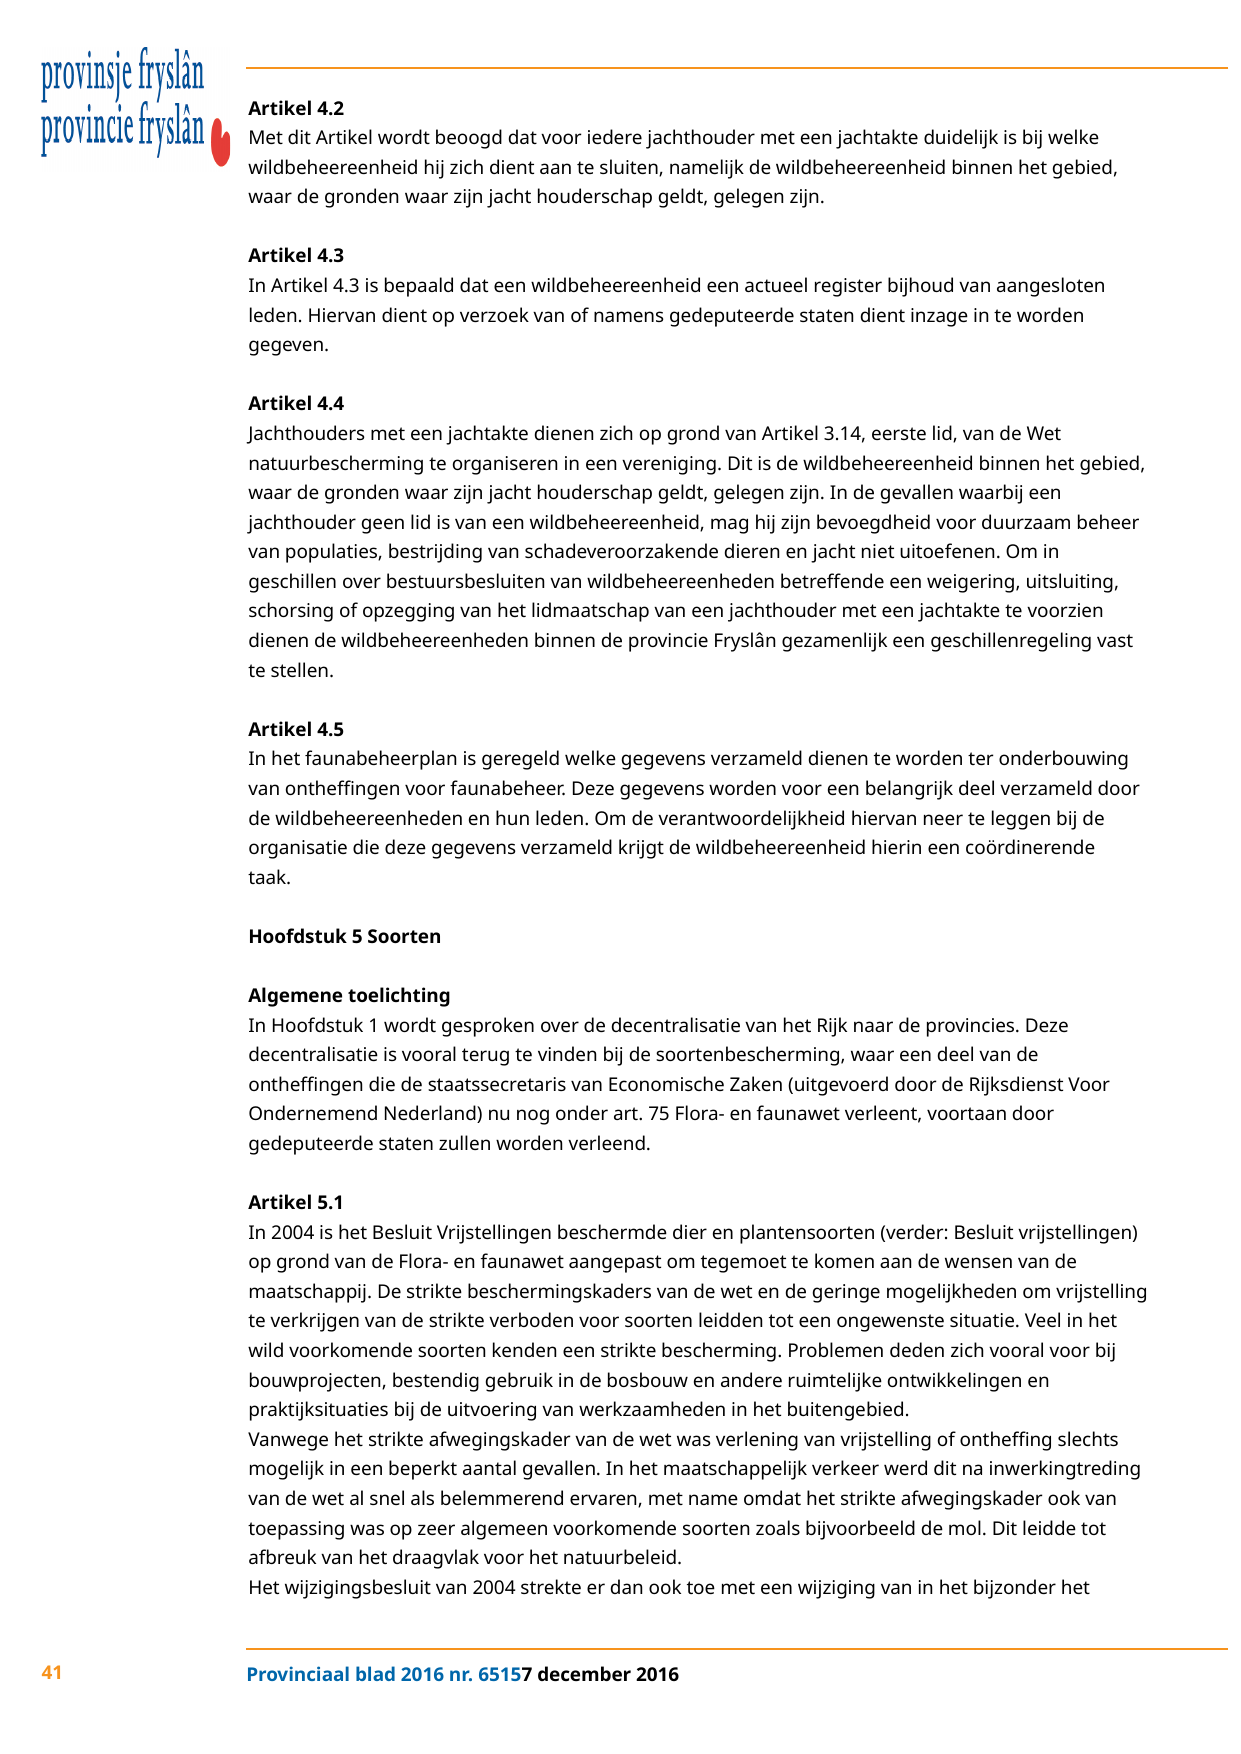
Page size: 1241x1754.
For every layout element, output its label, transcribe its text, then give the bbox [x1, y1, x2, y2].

text Artikel 4.2 [248, 95, 1152, 121]
text In Hoofdstuk 1 wordt gesproken over de decentralisatie van het Rijk naar de provincies. Deze decentralisatie is vooral terug te vinden bij de soortenbescherming, waar een deel van de ontheffingen die de staatssecretaris van Economische Zaken (uitgevoerd door de Rijksdienst Voor Ondernemend Nederland) nu nog onder art. 75 Flora- en faunawet verleent, voortaan door gedeputeerde staten zullen worden verleend. [248, 1012, 1152, 1156]
text Met dit Artikel wordt beoogd dat voor iedere jachthouder met een jachtakte duidelijk is bij welke wildbeheereenheid hij zich dient aan te sluiten, namelijk de wildbeheereenheid binnen het gebied, waar de gronden waar zijn jacht houderschap geldt, gelegen zijn. [248, 124, 1152, 209]
picture [41, 47, 231, 172]
text Het wijzigingsbesluit van 2004 strekte er dan ook toe met een wijziging van in het bijzonder het [248, 1574, 1152, 1600]
text In 2004 is het Besluit Vrijstellingen beschermde dier en plantensoorten (verder: Besluit vrijstellingen) op grond van de Flora- en faunawet aangepast om tegemoet te komen aan de wensen van de maatschappij. De strikte beschermingskaders van de wet en de geringe mogelijkheden om vrijstelling te verkrijgen van de strikte verboden voor soorten leidden tot een ongewenste situatie. Veel in het wild voorkomende soorten kenden een strikte bescherming. Problemen deden zich vooral voor bij bouwprojecten, bestendig gebruik in de bosbouw en andere ruimtelijke ontwikkelingen en praktijksituaties bij de uitvoering van werkzaamheden in het buitengebied. [248, 1219, 1152, 1422]
text Artikel 4.5 [248, 716, 1152, 742]
text Artikel 4.3 [248, 243, 1152, 268]
text Algemene toelichting [248, 982, 1152, 1008]
text Jachthouders met een jachtakte dienen zich op grond van Artikel 3.14, eerste lid, van de Wet natuurbescherming te organiseren in een vereniging. Dit is de wildbeheereenheid binnen het gebied, waar de gronden waar zijn jacht houderschap geldt, gelegen zijn. In de gevallen waarbij een jachthouder geen lid is van een wildbeheereenheid, mag hij zijn bevoegdheid voor duurzaam beheer van populaties, bestrijding van schadeveroorzakende dieren en jacht niet uitoefenen. Om in geschillen over bestuursbesluiten van wildbeheereenheden betreffende een weigering, uitsluiting, schorsing of opzegging van het lidmaatschap van een jachthouder met een jachtakte te voorzien dienen de wildbeheereenheden binnen de provincie Fryslân gezamenlijk een geschillenregeling vast te stellen. [248, 420, 1152, 683]
text In het faunabeheerplan is geregeld welke gegevens verzameld dienen te worden ter onderbouwing van ontheffingen voor faunabeheer. Deze gegevens worden voor een belangrijk deel verzameld door de wildbeheereenheden en hun leden. Om de verantwoordelijkheid hiervan neer te leggen bij de organisatie die deze gegevens verzameld krijgt de wildbeheereenheid hierin een coördinerende taak. [248, 746, 1152, 890]
text Artikel 5.1 [248, 1189, 1152, 1215]
text Hoofdstuk 5 Soorten [248, 923, 1152, 949]
text Vanwege het strikte afwegingskader van de wet was verlening van vrijstelling of ontheffing slechts mogelijk in een beperkt aantal gevallen. In het maatschappelijk verkeer werd dit na inwerkingtreding van de wet al snel als belemmerend ervaren, met name omdat het strikte afwegingskader ook van toepassing was op zeer algemeen voorkomende soorten zoals bijvoorbeeld de mol. Dit leidde tot afbreuk van het draagvlak voor het natuurbeleid. [248, 1426, 1152, 1570]
text In Artikel 4.3 is bepaald dat een wildbeheereenheid een actueel register bijhoud van aangesloten leden. Hiervan dient op verzoek van of namens gedeputeerde staten dient inzage in te worden gegeven. [248, 272, 1152, 357]
text Artikel 4.4 [248, 391, 1152, 416]
